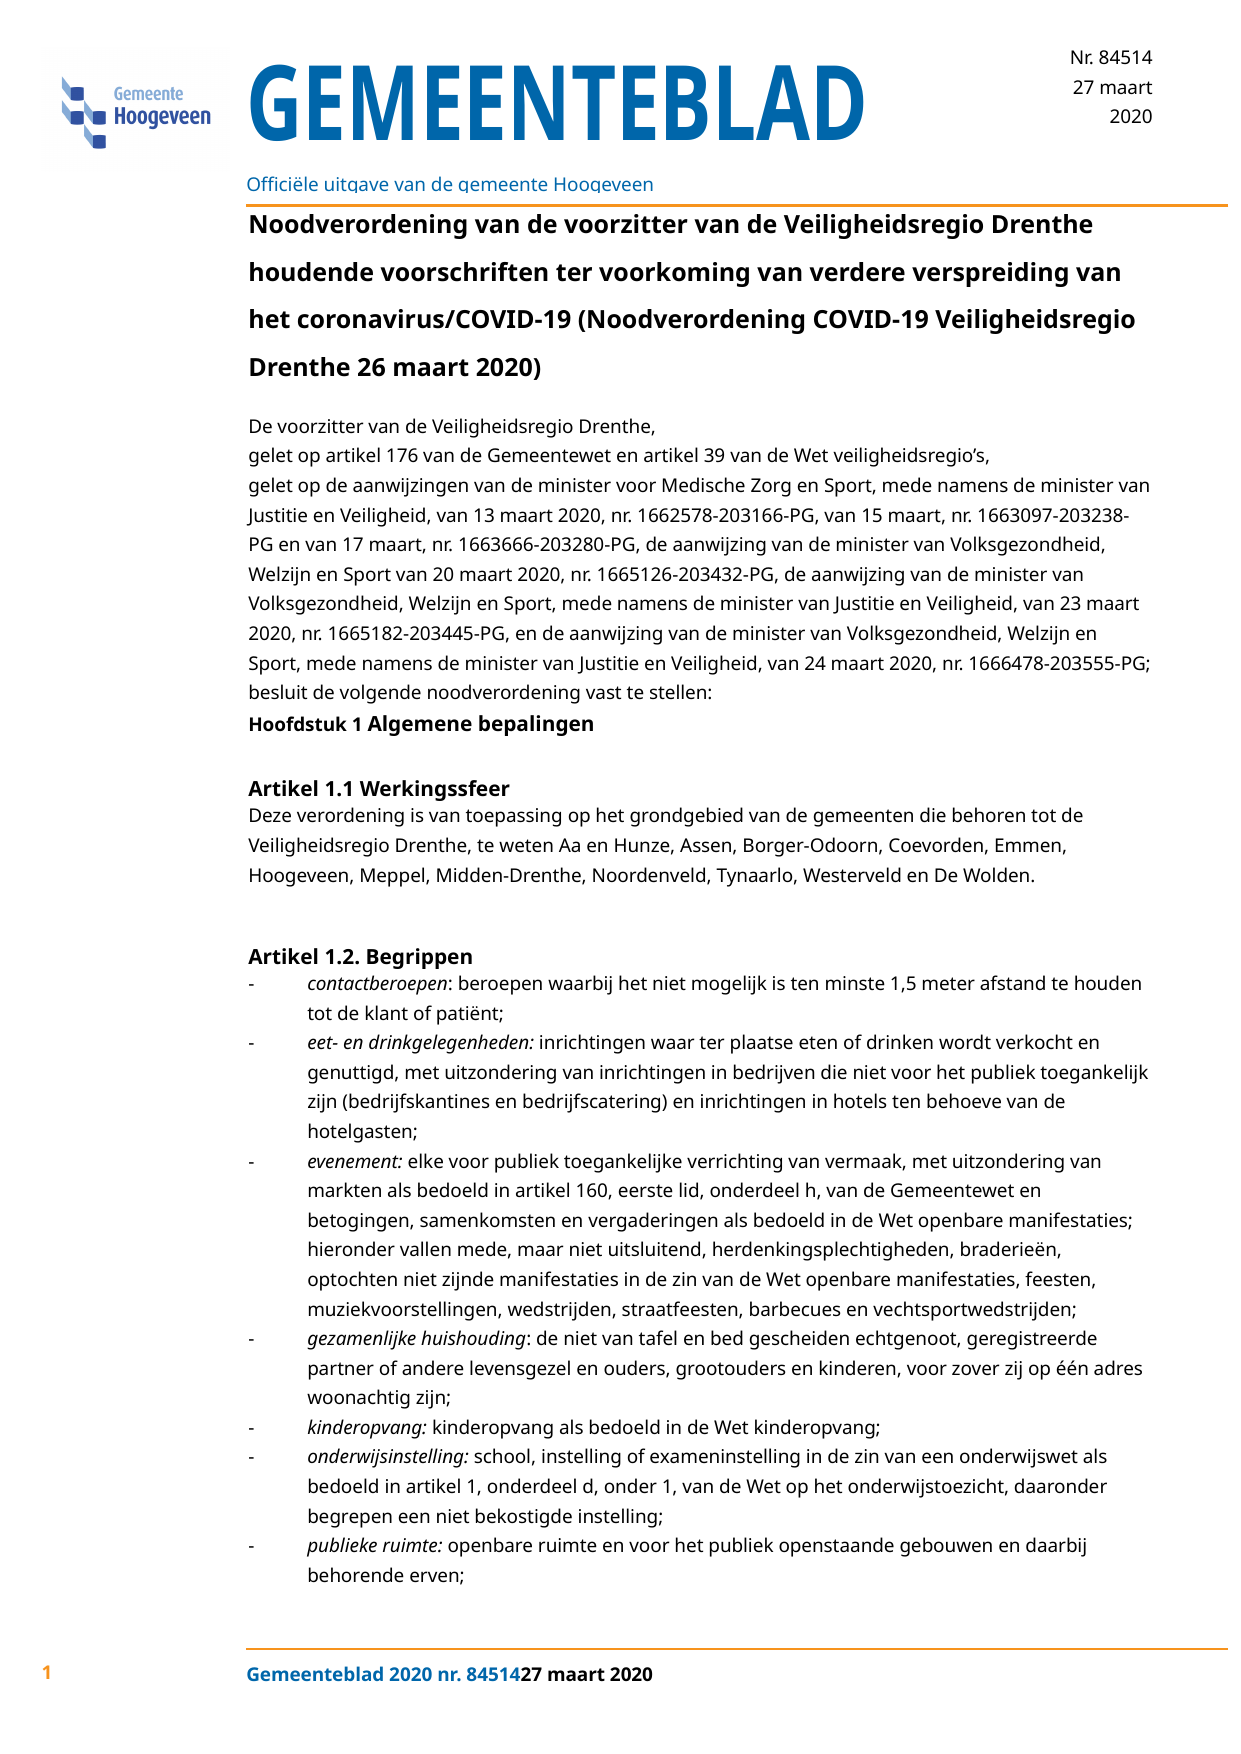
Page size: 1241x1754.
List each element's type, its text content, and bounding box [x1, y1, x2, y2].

text Deze verordening is van toepassing op het grondgebied van de gemeenten die behoren tot de Veiligheidsregio Drenthe, te weten Aa en Hunze, Assen, Borger-Odoorn, Coevorden, Emmen, Hoogeveen, Meppel, Midden-Drenthe, Noordenveld, Tynaarlo, Westerveld en De Wolden. [248, 803, 1152, 888]
list onderwijsinstelling: school, instelling of exameninstelling in de zin van een onderwijswet als bedoeld in artikel 1, onderdeel d, onder 1, van de Wet op het onderwijstoezicht, daaronder begrepen een niet bekostigde instelling; [248, 1444, 1152, 1528]
list kinderopvang: kinderopvang als bedoeld in de Wet kinderopvang; [248, 1414, 1152, 1440]
picture [41, 47, 231, 172]
text Noodverordening van de voorzitter van de Veiligheidsregio Drenthe houdende voorschriften ter voorkoming van verdere verspreiding van het coronavirus/COVID-19 (Noodverordening COVID-19 Veiligheidsregio Drenthe 26 maart 2020) [248, 207, 1152, 384]
text De voorzitter van de Veiligheidsregio Drenthe, [248, 413, 1152, 439]
list contactberoepen: beroepen waarbij het niet mogelijk is ten minste 1,5 meter afstand te houden tot de klant of patiënt; [248, 970, 1152, 1026]
list gezamenlijke huishouding: de niet van tafel en bed gescheiden echtgenoot, geregistreerde partner of andere levensgezel en ouders, grootouders en kinderen, voor zover zij op één adres woonachtig zijn; [248, 1325, 1152, 1410]
list eet- en drinkgelegenheden: inrichtingen waar ter plaatse eten of drinken wordt verkocht en genuttigd, met uitzondering van inrichtingen in bedrijven die niet voor het publiek toegankelijk zijn (bedrijfskantines en bedrijfscatering) en inrichtingen in hotels ten behoeve van de hotelgasten; [248, 1029, 1152, 1144]
text gelet op de aanwijzingen van de minister voor Medische Zorg en Sport, mede namens de minister van Justitie en Veiligheid, van 13 maart 2020, nr. 1662578-203166-PG, van 15 maart, nr. 1663097-203238-PG en van 17 maart, nr. 1663666-203280-PG, de aanwijzing van de minister van Volksgezondheid, Welzijn en Sport van 20 maart 2020, nr. 1665126-203432-PG, de aanwijzing van de minister van Volksgezondheid, Welzijn en Sport, mede namens de minister van Justitie en Veiligheid, van 23 maart 2020, nr. 1665182-203445-PG, en de aanwijzing van de minister van Volksgezondheid, Welzijn en Sport, mede namens de minister van Justitie en Veiligheid, van 24 maart 2020, nr. 1666478-203555-PG; [248, 472, 1152, 676]
list publieke ruimte: openbare ruimte en voor het publiek openstaande gebouwen en daarbij behorende erven; [248, 1532, 1152, 1588]
text Artikel 1.2. Begrippen [248, 942, 1152, 970]
text Hoofdstuk 1 Algemene bepalingen [248, 709, 1152, 737]
text Artikel 1.1 Werkingssfeer [248, 774, 1152, 803]
text besluit de volgende noodverordening vast te stellen: [248, 679, 1152, 705]
text gelet op artikel 176 van de Gemeentewet en artikel 39 van de Wet veiligheidsregio’s, [248, 443, 1152, 468]
list evenement: elke voor publiek toegankelijke verrichting van vermaak, met uitzondering van markten als bedoeld in artikel 160, eerste lid, onderdeel h, van de Gemeentewet en betogingen, samenkomsten en vergaderingen als bedoeld in de Wet openbare manifestaties; hieronder vallen mede, maar niet uitsluitend, herdenkingsplechtigheden, braderieën, optochten niet zijnde manifestaties in de zin van de Wet openbare manifestaties, feesten, muziekvoorstellingen, wedstrijden, straatfeesten, barbecues en vechtsportwedstrijden; [248, 1148, 1152, 1321]
